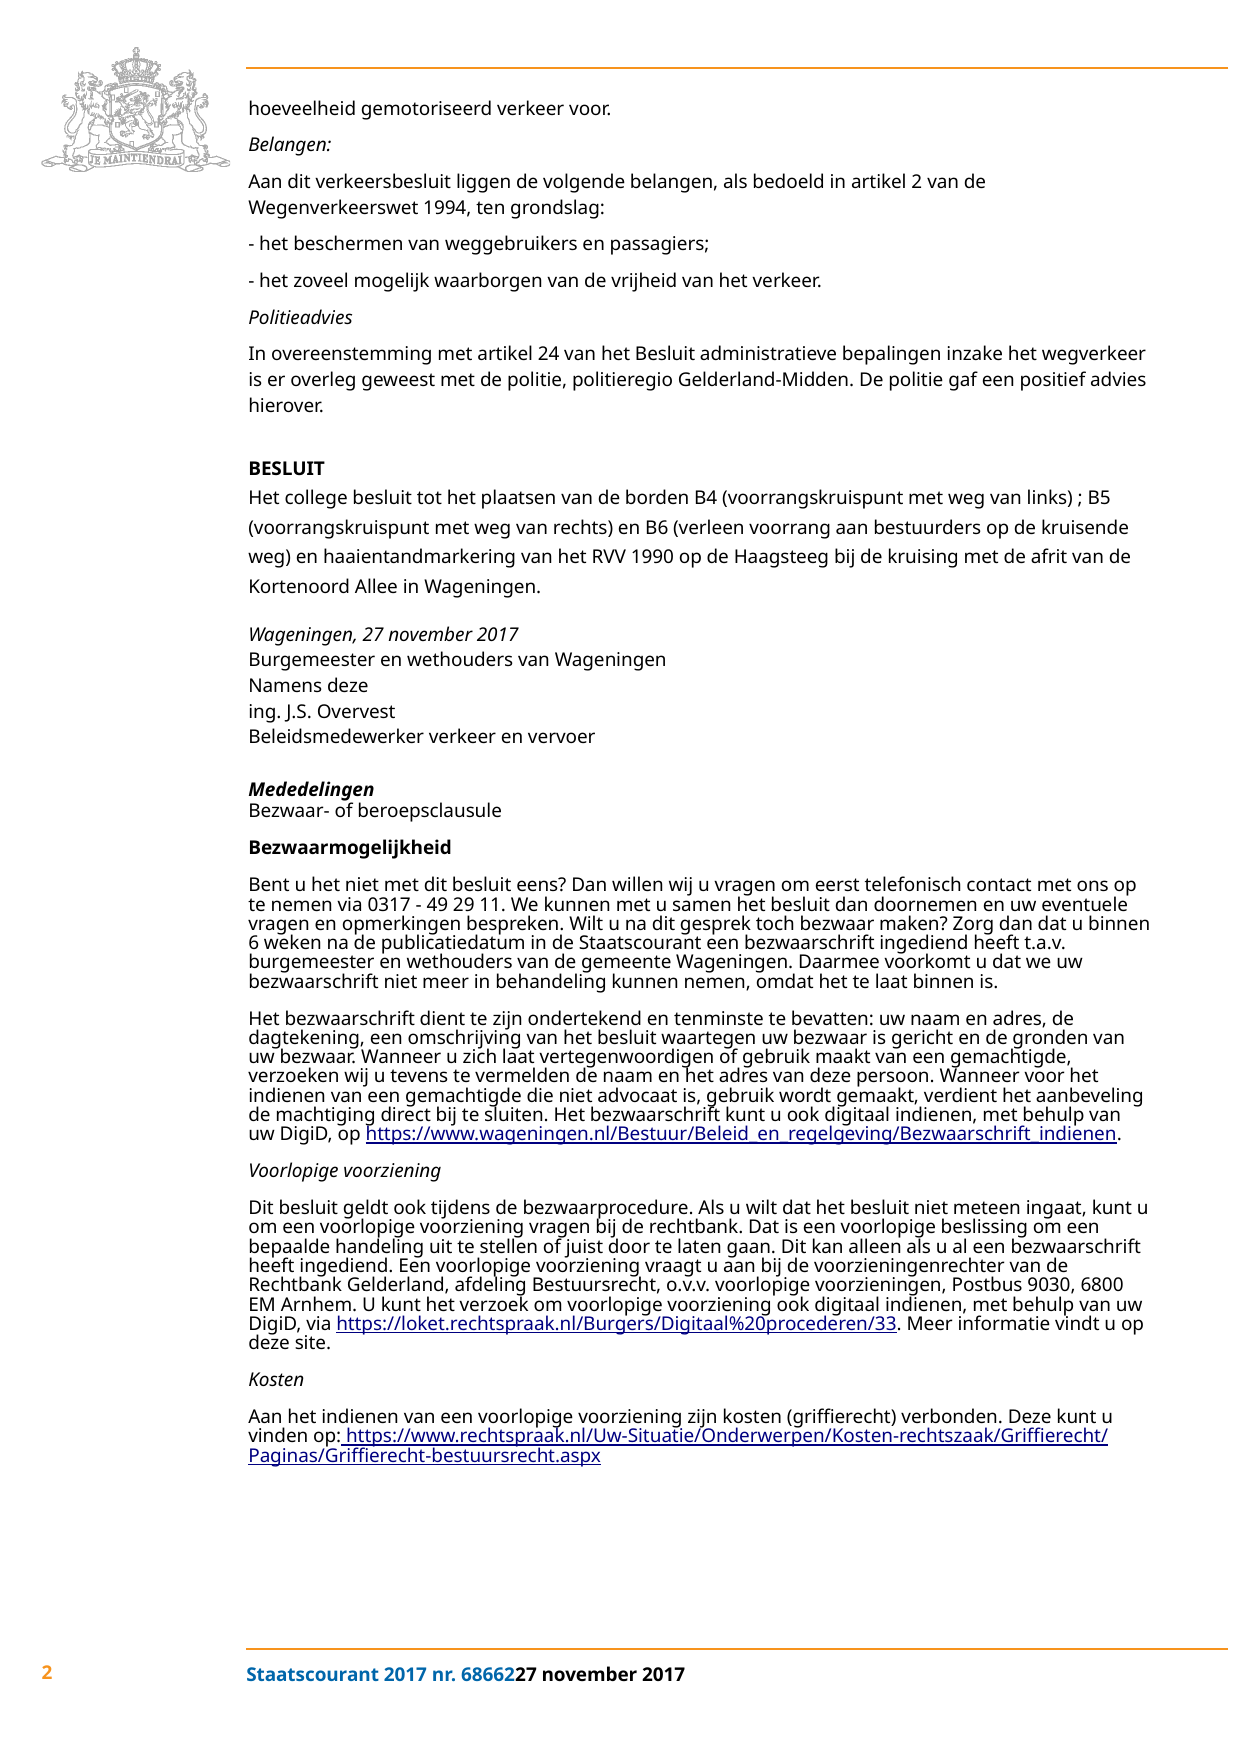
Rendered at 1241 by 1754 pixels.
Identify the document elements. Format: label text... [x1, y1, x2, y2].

text hoeveelheid gemotoriseerd verkeer voor. [248, 95, 1152, 121]
text - het zoveel mogelijk waarborgen van de vrijheid van het verkeer. [248, 267, 1152, 293]
text In overeenstemming met artikel 24 van het Besluit administratieve bepalingen inzake het wegverkeer is er overleg geweest met de politie, politieregio Gelderland-Midden. De politie gaf een positief advies hierover. [248, 341, 1152, 418]
text Bent u het niet met dit besluit eens? Dan willen wij u vragen om eerst telefonisch contact met ons op te nemen via 0317 - 49 29 11. We kunnen met u samen het besluit dan doornemen en uw eventuele vragen en opmerkingen bespreken. Wilt u na dit gesprek toch bezwaar maken? Zorg dan dat u binnen 6 weken na de publicatiedatum in de Staatscourant een bezwaarschrift ingediend heeft t.a.v. burgemeester en wethouders van de gemeente Wageningen. Daarmee voorkomt u dat we uw bezwaarschrift niet meer in behandeling kunnen nemen, omdat het te laat binnen is. [248, 876, 1152, 992]
text Aan dit verkeersbesluit liggen de volgende belangen, als bedoeld in artikel 2 van de Wegenverkeerswet 1994, ten grondslag: [248, 168, 1152, 219]
text Wageningen, 27 november 2017 [248, 621, 1152, 647]
text Mededelingen [248, 777, 1152, 802]
text ing. J.S. Overvest [248, 698, 1152, 724]
text Aan het indienen van een voorlopige voorziening zijn kosten (griffierecht) verbonden. Deze kunt u vinden op: https://www.rechtspraak.nl/Uw-Situatie/Onderwerpen/Kosten-rechtszaak/Griffierecht/Paginas/Griffierecht-bestuursrecht.aspx [248, 1408, 1152, 1466]
text - het beschermen van weggebruikers en passagiers; [248, 231, 1152, 256]
picture [41, 47, 231, 172]
text Het college besluit tot het plaatsen van de borden B4 (voorrangskruispunt met weg van links) ; B5 (voorrangskruispunt met weg van rechts) en B6 (verleen voorrang aan bestuurders op de kruisende weg) en haaientandmarkering van het RVV 1990 op de Haagsteeg bij de kruising met de afrit van de Kortenoord Allee in Wageningen. [248, 484, 1152, 599]
text Bezwaar- of beroepsclausule [248, 802, 1152, 822]
text Namens deze [248, 672, 1152, 698]
text Politieadvies [248, 304, 1152, 329]
text Beleidsmedewerker verkeer en vervoer [248, 724, 1152, 749]
text Kosten [248, 1371, 1152, 1390]
text Belangen: [248, 131, 1152, 157]
text Burgemeester en wethouders van Wageningen [248, 647, 1152, 672]
text Het bezwaarschrift dient te zijn ondertekend en tenminste te bevatten: uw naam en adres, de dagtekening, een omschrijving van het besluit waartegen uw bezwaar is gericht en de gronden van uw bezwaar. Wanneer u zich laat vertegenwoordigen of gebruik maakt van een gemachtigde, verzoeken wij u tevens te vermelden de naam en het adres van deze persoon. Wanneer voor het indienen van een gemachtigde die niet advocaat is, gebruik wordt gemaakt, verdient het aanbeveling de machtiging direct bij te sluiten. Het bezwaarschrift kunt u ook digitaal indienen, met behulp van uw DigiD, op https://www.wageningen.nl/Bestuur/Beleid_en_regelgeving/Bezwaarschrift_indienen. [248, 1010, 1152, 1144]
text Dit besluit geldt ook tijdens de bezwaarprocedure. Als u wilt dat het besluit niet meteen ingaat, kunt u om een voorlopige voorziening vragen bij de rechtbank. Dat is een voorlopige beslissing om een bepaalde handeling uit te stellen of juist door te laten gaan. Dit kan alleen als u al een bezwaarschrift heeft ingediend. Een voorlopige voorziening vraagt u aan bij de voorzieningenrechter van de Rechtbank Gelderland, afdeling Bestuursrecht, o.v.v. voorlopige voorzieningen, Postbus 9030, 6800 EM Arnhem. U kunt het verzoek om voorlopige voorziening ook digitaal indienen, met behulp van uw DigiD, via https://loket.rechtspraak.nl/Burgers/Digitaal%20procederen/33. Meer informatie vindt u op deze site. [248, 1199, 1152, 1353]
text Bezwaarmogelijkheid [248, 839, 1152, 859]
text Voorlopige voorziening [248, 1162, 1152, 1182]
text BESLUIT [248, 455, 1152, 480]
